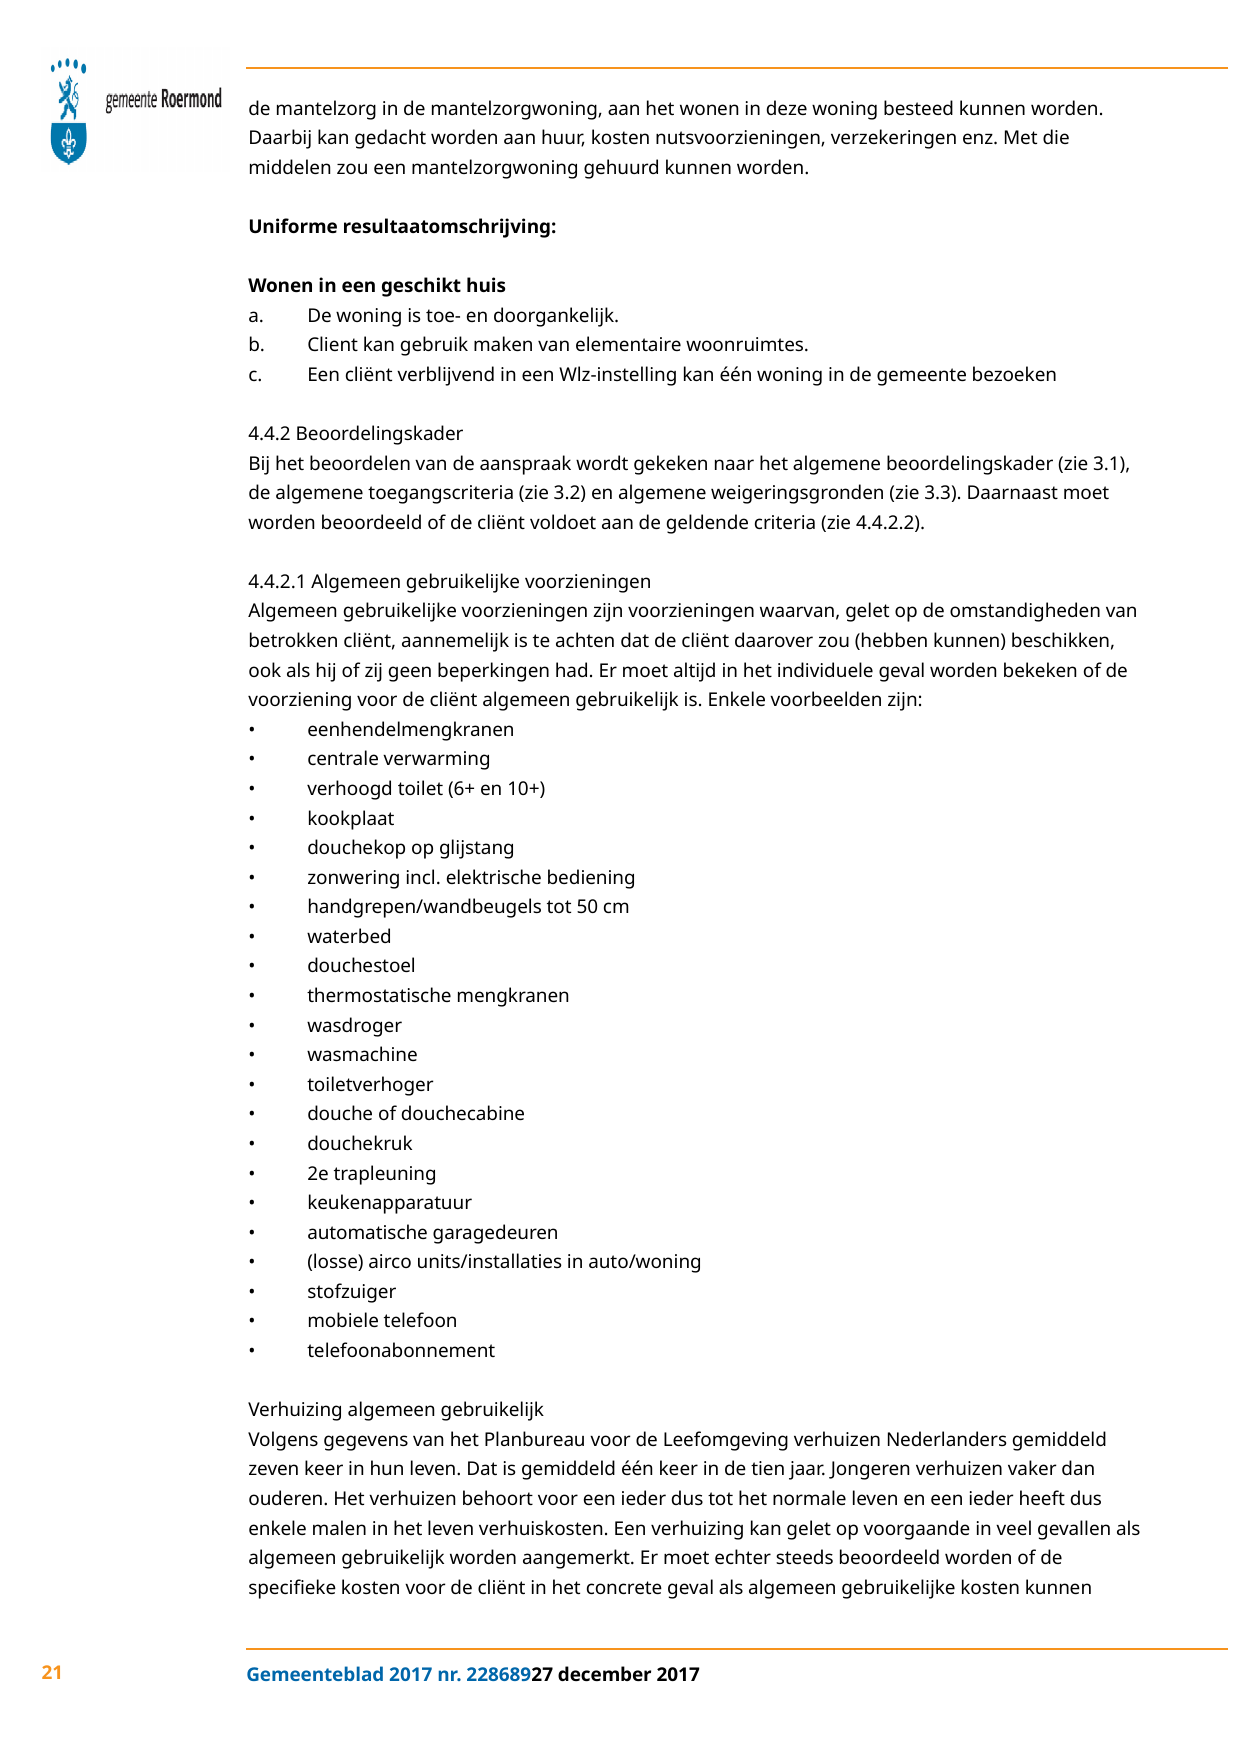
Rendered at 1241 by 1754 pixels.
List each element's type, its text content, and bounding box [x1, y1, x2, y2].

text Wonen in een geschikt huis [248, 272, 1152, 298]
picture [41, 47, 231, 172]
list mobiele telefoon [248, 1308, 1152, 1333]
text Volgens gegevens van het Planbureau voor de Leefomgeving verhuizen Nederlanders gemiddeld zeven keer in hun leven. Dat is gemiddeld één keer in de tien jaar. Jongeren verhuizen vaker dan ouderen. Het verhuizen behoort voor een ieder dus tot het normale leven en een ieder heeft dus enkele malen in het leven verhuiskosten. Een verhuizing kan gelet op voorgaande in veel gevallen als algemeen gebruikelijk worden aangemerkt. Er moet echter steeds beoordeeld worden of de specifieke kosten voor de cliënt in het concrete geval als algemeen gebruikelijke kosten kunnen [248, 1426, 1152, 1600]
list douchekop op glijstang [248, 834, 1152, 860]
list verhoogd toilet (6+ en 10+) [248, 775, 1152, 801]
list (losse) airco units/installaties in auto/woning [248, 1248, 1152, 1274]
list wasmachine [248, 1041, 1152, 1067]
text Algemeen gebruikelijke voorzieningen zijn voorzieningen waarvan, gelet op de omstandigheden van betrokken cliënt, aannemelijk is te achten dat de cliënt daarover zou (hebben kunnen) beschikken, ook als hij of zij geen beperkingen had. Er moet altijd in het individuele geval worden bekeken of de voorziening voor de cliënt algemeen gebruikelijk is. Enkele voorbeelden zijn: [248, 598, 1152, 712]
text 4.4.2 Beoordelingskader [248, 420, 1152, 446]
list douchekruk [248, 1130, 1152, 1156]
list Client kan gebruik maken van elementaire woonruimtes. [248, 331, 1152, 357]
list centrale verwarming [248, 746, 1152, 771]
list De woning is toe- en doorgankelijk. [248, 302, 1152, 328]
list 2e trapleuning [248, 1160, 1152, 1186]
list Een cliënt verblijvend in een Wlz-instelling kan één woning in de gemeente bezoeken [248, 361, 1152, 387]
list automatische garagedeuren [248, 1219, 1152, 1245]
text de mantelzorg in de mantelzorgwoning, aan het wonen in deze woning besteed kunnen worden. Daarbij kan gedacht worden aan huur, kosten nutsvoorzieningen, verzekeringen enz. Met die middelen zou een mantelzorgwoning gehuurd kunnen worden. [248, 95, 1152, 180]
list douche of douchecabine [248, 1101, 1152, 1126]
list wasdroger [248, 1012, 1152, 1038]
list telefoonabonnement [248, 1337, 1152, 1363]
list kookplaat [248, 805, 1152, 831]
list zonwering incl. elektrische bediening [248, 864, 1152, 890]
list thermostatische mengkranen [248, 982, 1152, 1008]
text 4.4.2.1 Algemeen gebruikelijke voorzieningen [248, 568, 1152, 594]
list handgrepen/wandbeugels tot 50 cm [248, 893, 1152, 919]
text Verhuizing algemeen gebruikelijk [248, 1396, 1152, 1422]
list douchestoel [248, 953, 1152, 978]
text Uniforme resultaatomschrijving: [248, 213, 1152, 239]
list toiletverhoger [248, 1071, 1152, 1097]
text Bij het beoordelen van de aanspraak wordt gekeken naar het algemene beoordelingskader (zie 3.1), de algemene toegangscriteria (zie 3.2) en algemene weigeringsgronden (zie 3.3). Daarnaast moet worden beoordeeld of de cliënt voldoet aan de geldende criteria (zie 4.4.2.2). [248, 450, 1152, 535]
list keukenapparatuur [248, 1189, 1152, 1215]
list stofzuiger [248, 1278, 1152, 1304]
list waterbed [248, 923, 1152, 949]
list eenhendelmengkranen [248, 716, 1152, 742]
